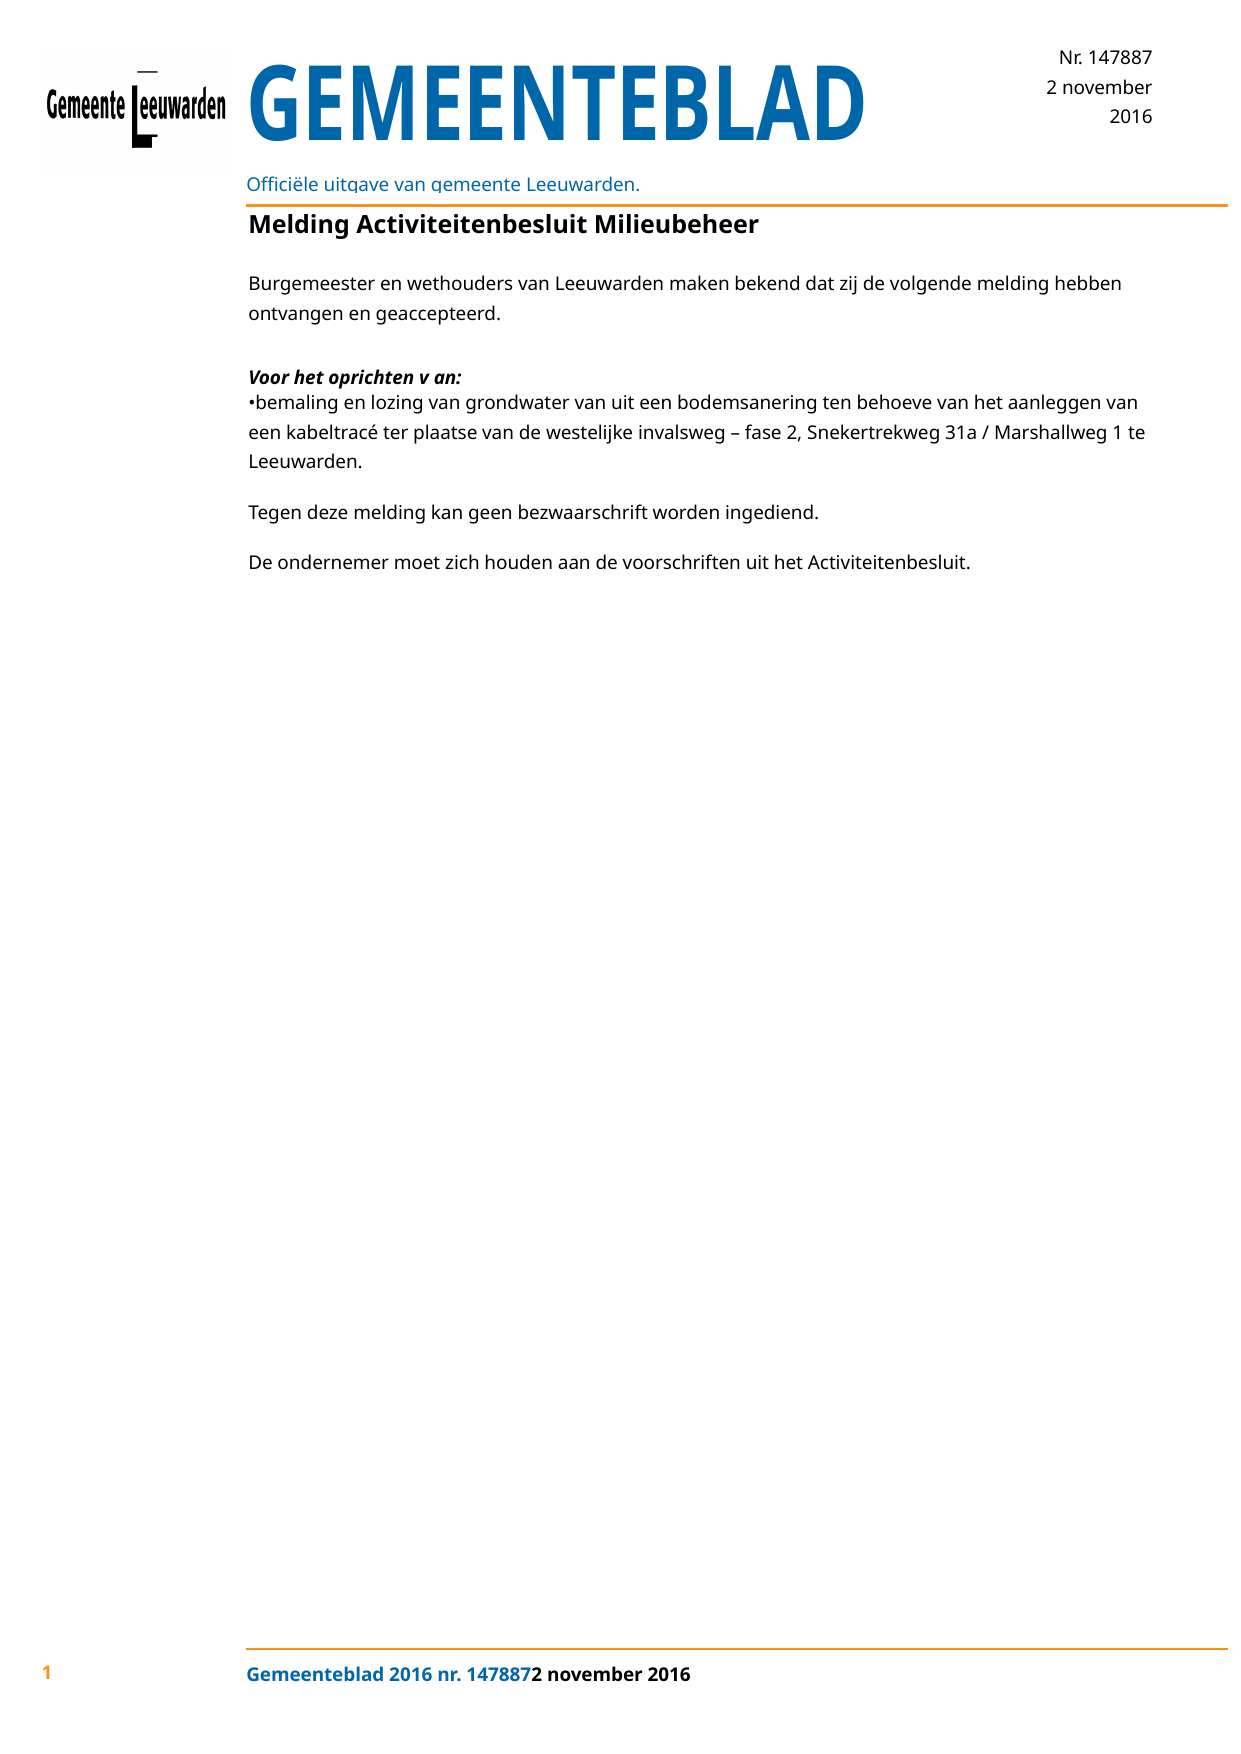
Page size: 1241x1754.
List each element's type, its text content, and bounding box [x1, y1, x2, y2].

text Tegen deze melding kan geen bezwaarschrift worden ingediend. [248, 499, 1152, 525]
text Melding Activiteitenbesluit Milieubeheer [248, 207, 1152, 241]
text De ondernemer moet zich houden aan de voorschriften uit het Activiteitenbesluit. [248, 549, 1152, 575]
text Burgemeester en wethouders van Leeuwarden maken bekend dat zij de volgende melding hebben ontvangen en geaccepteerd. [248, 270, 1152, 326]
picture [41, 47, 231, 172]
text •bemaling en lozing van grondwater van uit een bodemsanering ten behoeve van het aanleggen van een kabeltracé ter plaatse van de westelijke invalsweg – fase 2, Snekertrekweg 31a / Marshallweg 1 te Leeuwarden. [248, 389, 1152, 474]
text Voor het oprichten v an: [248, 364, 1152, 389]
